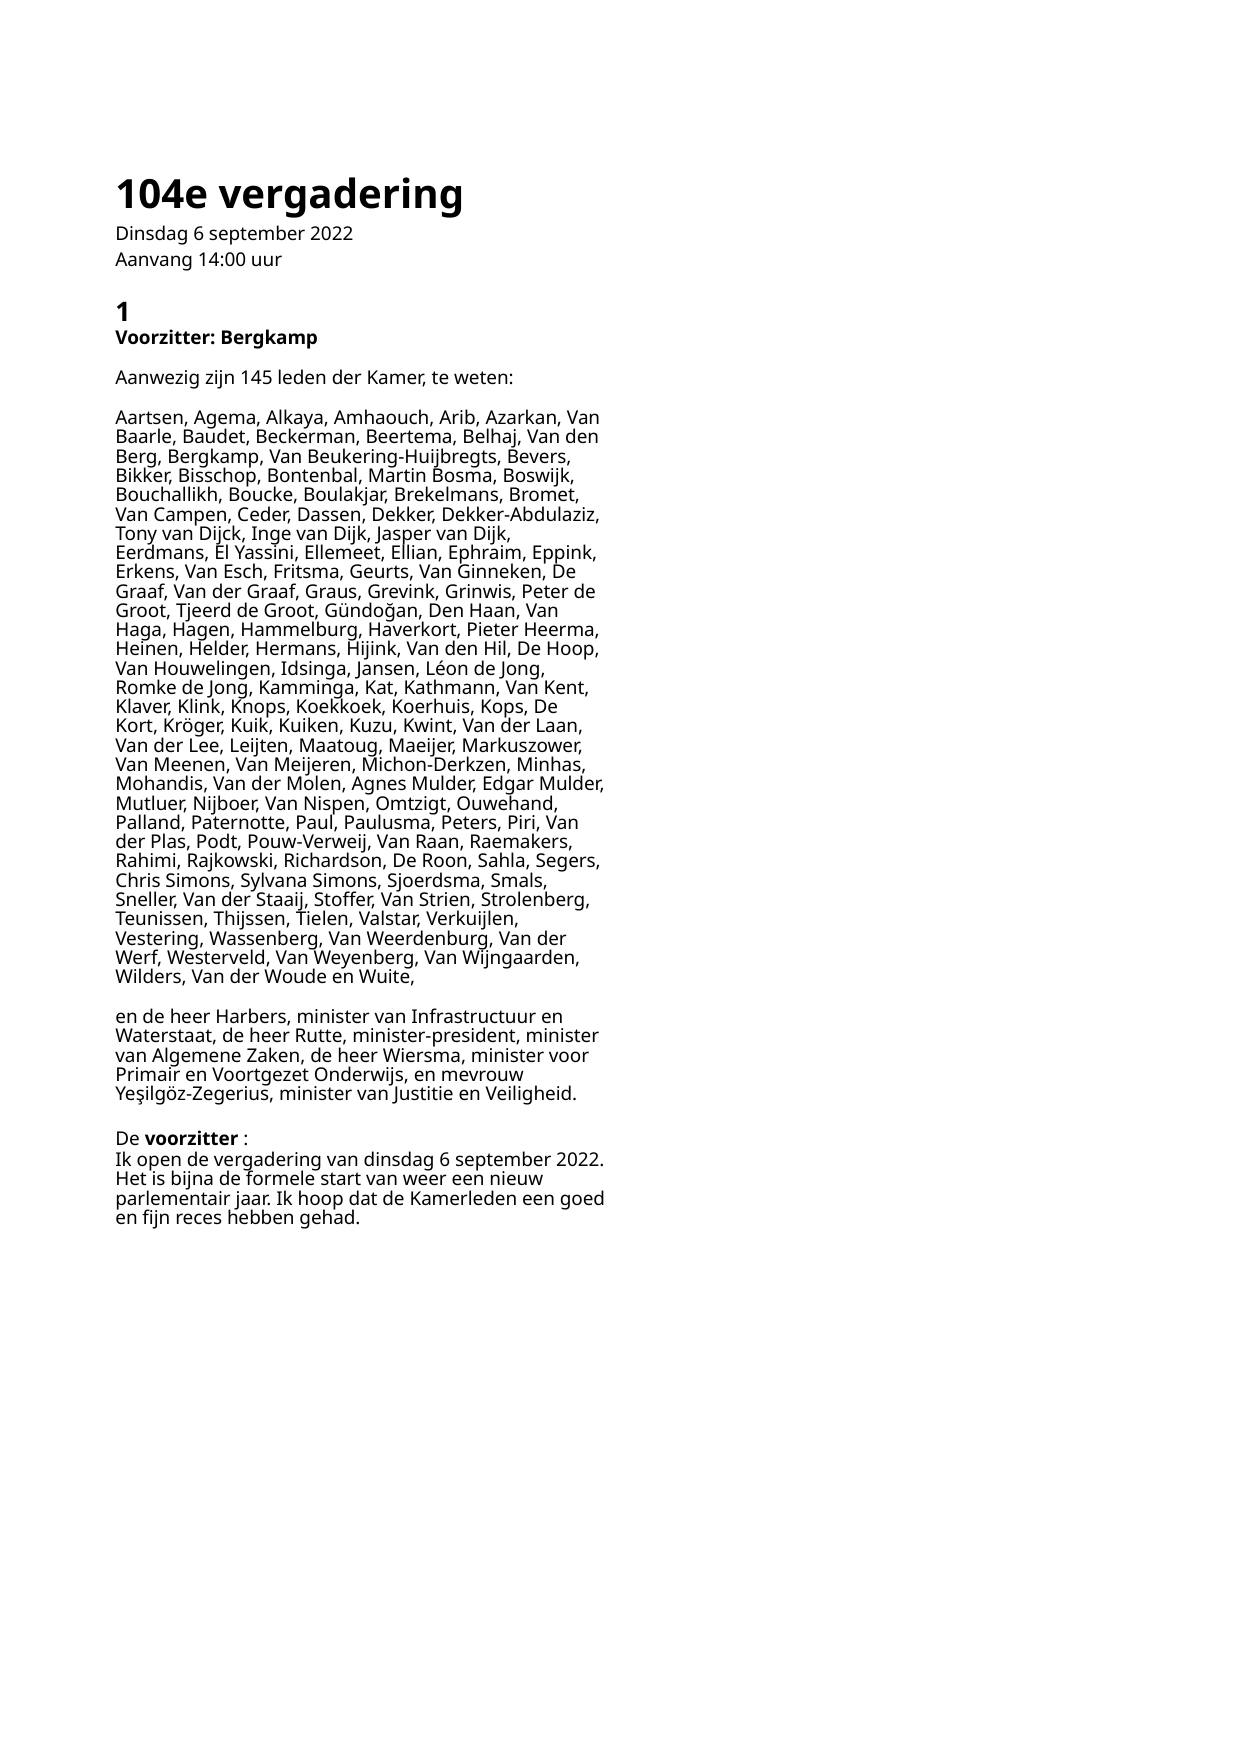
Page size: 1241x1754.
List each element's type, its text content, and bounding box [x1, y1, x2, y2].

text Aanvang 14:00 uur [115, 246, 605, 272]
text Voorzitter: Bergkamp [115, 329, 605, 348]
text Aartsen, Agema, Alkaya, Amhaouch, Arib, Azarkan, Van Baarle, Baudet, Beckerman, Beertema, Belhaj, Van den Berg, Bergkamp, Van Beukering-Huijbregts, Bevers, Bikker, Bisschop, Bontenbal, Martin Bosma, Boswijk, Bouchallikh, Boucke, Boulakjar, Brekelmans, Bromet, Van Campen, Ceder, Dassen, Dekker, Dekker-Abdulaziz, Tony van Dijck, Inge van Dijk, Jasper van Dijk, Eerdmans, El Yassini, Ellemeet, Ellian, Ephraim, Eppink, Erkens, Van Esch, Fritsma, Geurts, Van Ginneken, De Graaf, Van der Graaf, Graus, Grevink, Grinwis, Peter de Groot, Tjeerd de Groot, Gündoğan, Den Haan, Van Haga, Hagen, Hammelburg, Haverkort, Pieter Heerma, Heinen, Helder, Hermans, Hijink, Van den Hil, De Hoop, Van Houwelingen, Idsinga, Jansen, Léon de Jong, Romke de Jong, Kamminga, Kat, Kathmann, Van Kent, Klaver, Klink, Knops, Koekkoek, Koerhuis, Kops, De Kort, Kröger, Kuik, Kuiken, Kuzu, Kwint, Van der Laan, Van der Lee, Leijten, Maatoug, Maeijer, Markuszower, Van Meenen, Van Meijeren, Michon-Derkzen, Minhas, Mohandis, Van der Molen, Agnes Mulder, Edgar Mulder, Mutluer, Nijboer, Van Nispen, Omtzigt, Ouwehand, Palland, Paternotte, Paul, Paulusma, Peters, Piri, Van der Plas, Podt, Pouw-Verweij, Van Raan, Raemakers, Rahimi, Rajkowski, Richardson, De Roon, Sahla, Segers, Chris Simons, Sylvana Simons, Sjoerdsma, Smals, Sneller, Van der Staaij, Stoffer, Van Strien, Strolenberg, Teunissen, Thijssen, Tielen, Valstar, Verkuijlen, Vestering, Wassenberg, Van Weerdenburg, Van der Werf, Westerveld, Van Weyenberg, Van Wijngaarden, Wilders, Van der Woude en Wuite, [115, 409, 605, 987]
text 1 [115, 292, 605, 329]
text Ik open de vergadering van dinsdag 6 september 2022. Het is bijna de formele start van weer een nieuw parlementair jaar. Ik hoop dat de Kamerleden een goed en fijn reces hebben gehad. [115, 1151, 605, 1228]
text en de heer Harbers, minister van Infrastructuur en Waterstaat, de heer Rutte, minister-president, minister van Algemene Zaken, de heer Wiersma, minister voor Primair en Voortgezet Onderwijs, en mevrouw Yeşilgöz-Zegerius, minister van Justitie en Veiligheid. [115, 1008, 605, 1104]
text Dinsdag 6 september 2022 [115, 220, 605, 246]
text 104e vergadering [115, 165, 605, 220]
text De voorzitter : [115, 1125, 605, 1151]
text Aanwezig zijn 145 leden der Kamer, te weten: [115, 369, 605, 388]
